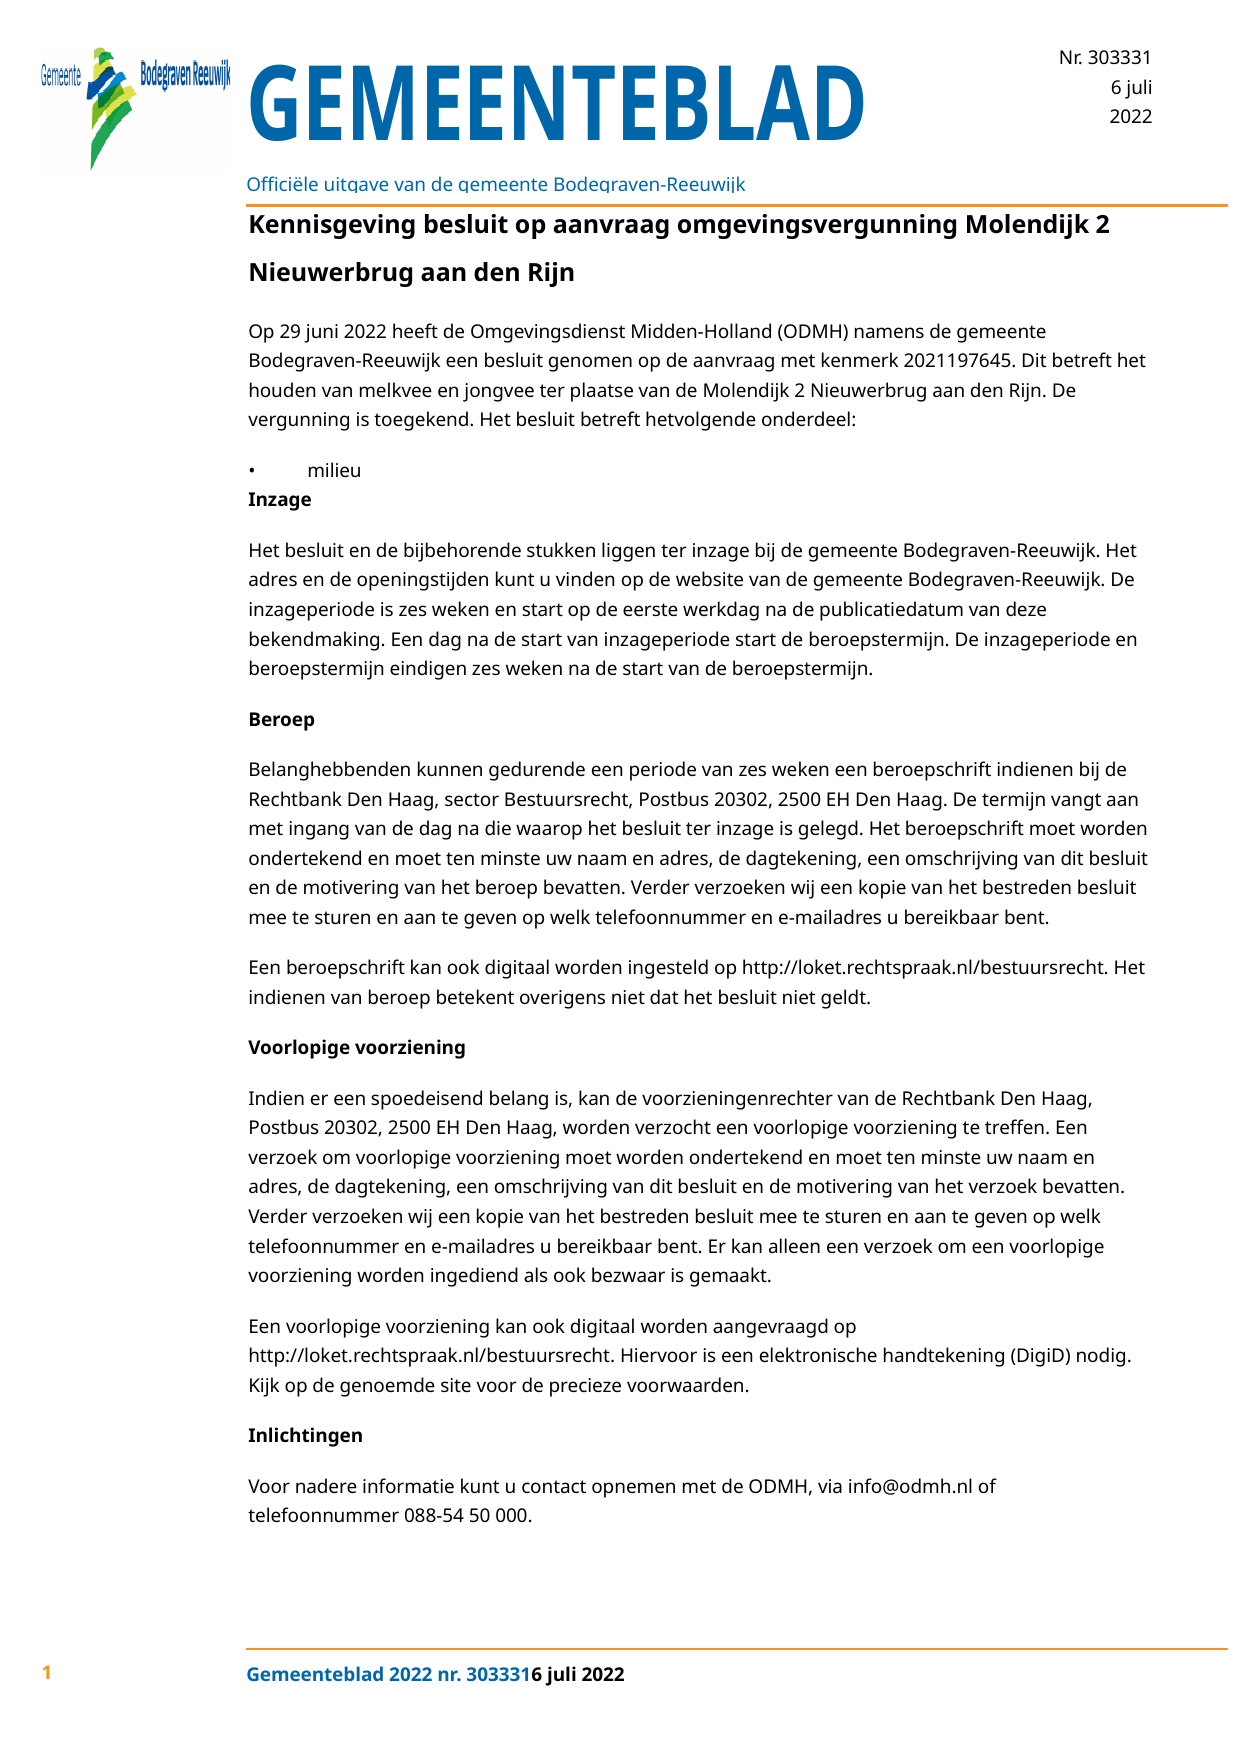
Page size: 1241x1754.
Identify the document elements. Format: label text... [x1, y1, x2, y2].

text Voor nadere informatie kunt u contact opnemen met de ODMH, via info@odmh.nl of telefoonnummer 088-54 50 000. [248, 1473, 1152, 1528]
text Indien er een spoedeisend belang is, kan de voorzieningenrechter van de Rechtbank Den Haag, Postbus 20302, 2500 EH Den Haag, worden verzocht een voorlopige voorziening te treffen. Een verzoek om voorlopige voorziening moet worden ondertekend en moet ten minste uw naam en adres, de dagtekening, een omschrijving van dit besluit en de motivering van het verzoek bevatten. Verder verzoeken wij een kopie van het bestreden besluit mee te sturen en aan te geven op welk telefoonnummer en e-mailadres u bereikbaar bent. Er kan alleen een verzoek om een voorlopige voorziening worden ingediend als ook bezwaar is gemaakt. [248, 1085, 1152, 1288]
list milieu [248, 457, 1152, 483]
text Inlichtingen [248, 1422, 1152, 1448]
text Belanghebbenden kunnen gedurende een periode van zes weken een beroepschrift indienen bij de Rechtbank Den Haag, sector Bestuursrecht, Postbus 20302, 2500 EH Den Haag. De termijn vangt aan met ingang van de dag na die waarop het besluit ter inzage is gelegd. Het beroepschrift moet worden ondertekend en moet ten minste uw naam en adres, de dagtekening, een omschrijving van dit besluit en de motivering van het beroep bevatten. Verder verzoeken wij een kopie van het bestreden besluit mee te sturen en aan te geven op welk telefoonnummer en e-mailadres u bereikbaar bent. [248, 756, 1152, 930]
text Voorlopige voorziening [248, 1034, 1152, 1060]
text Een voorlopige voorziening kan ook digitaal worden aangevraagd op http://loket.rechtspraak.nl/bestuursrecht. Hiervoor is een elektronische handtekening (DigiD) nodig. Kijk op de genoemde site voor de precieze voorwaarden. [248, 1313, 1152, 1398]
text Kennisgeving besluit op aanvraag omgevingsvergunning Molendijk 2 Nieuwerbrug aan den Rijn [248, 207, 1152, 288]
text Op 29 juni 2022 heeft de Omgevingsdienst Midden-Holland (ODMH) namens de gemeente Bodegraven-Reeuwijk een besluit genomen op de aanvraag met kenmerk 2021197645. Dit betreft het houden van melkvee en jongvee ter plaatse van de Molendijk 2 Nieuwerbrug aan den Rijn. De vergunning is toegekend. Het besluit betreft hetvolgende onderdeel: [248, 318, 1152, 432]
text Inzage [248, 487, 1152, 512]
picture [41, 47, 231, 172]
text Het besluit en de bijbehorende stukken liggen ter inzage bij de gemeente Bodegraven-Reeuwijk. Het adres en de openingstijden kunt u vinden op de website van de gemeente Bodegraven-Reeuwijk. De inzageperiode is zes weken en start op de eerste werkdag na de publicatiedatum van deze bekendmaking. Een dag na de start van inzageperiode start de beroepstermijn. De inzageperiode en beroepstermijn eindigen zes weken na de start van de beroepstermijn. [248, 537, 1152, 681]
text Een beroepschrift kan ook digitaal worden ingesteld op http://loket.rechtspraak.nl/bestuursrecht. Het indienen van beroep betekent overigens niet dat het besluit niet geldt. [248, 954, 1152, 1010]
text Beroep [248, 706, 1152, 732]
